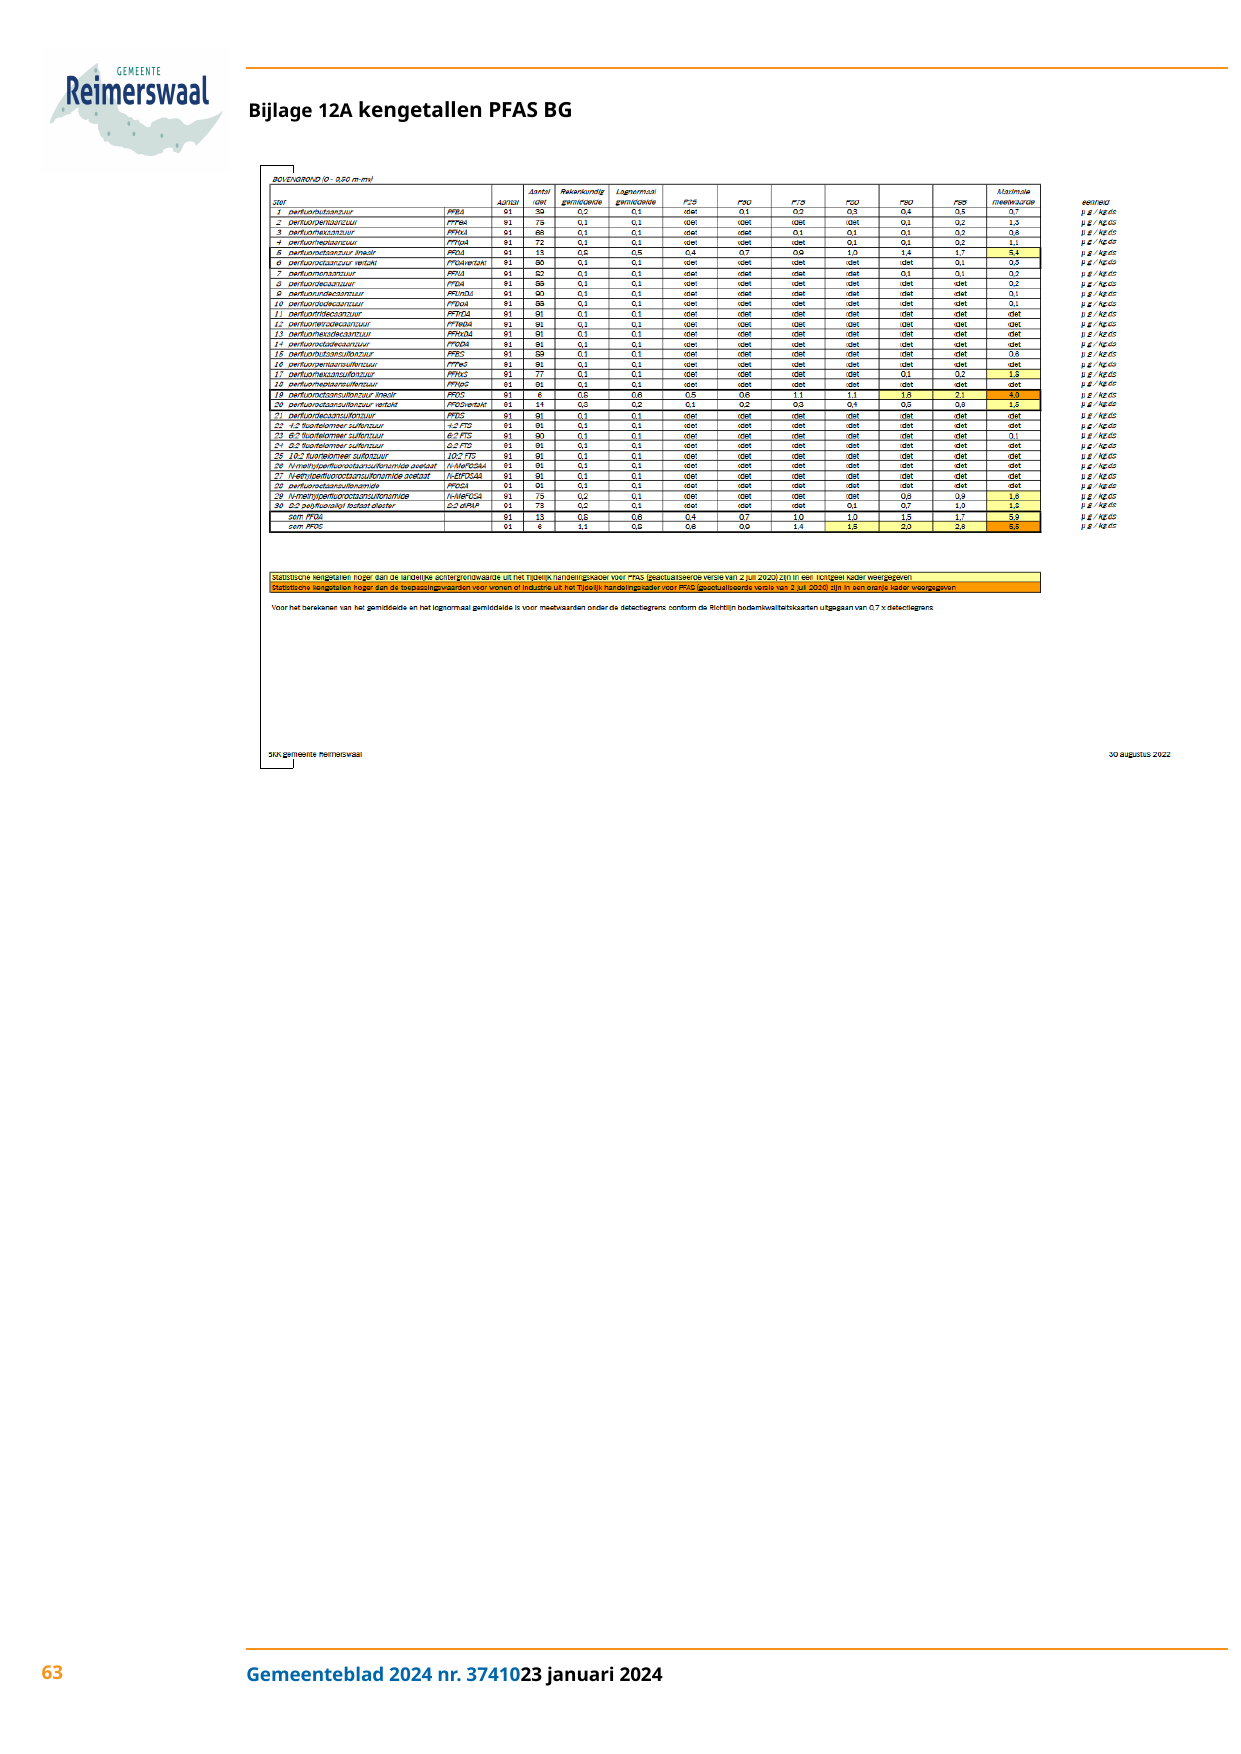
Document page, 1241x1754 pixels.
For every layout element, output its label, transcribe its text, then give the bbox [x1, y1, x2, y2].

text Bijlage 12A kengetallen PFAS BG [248, 95, 1152, 123]
picture [41, 47, 231, 172]
picture [268, 173, 1173, 759]
